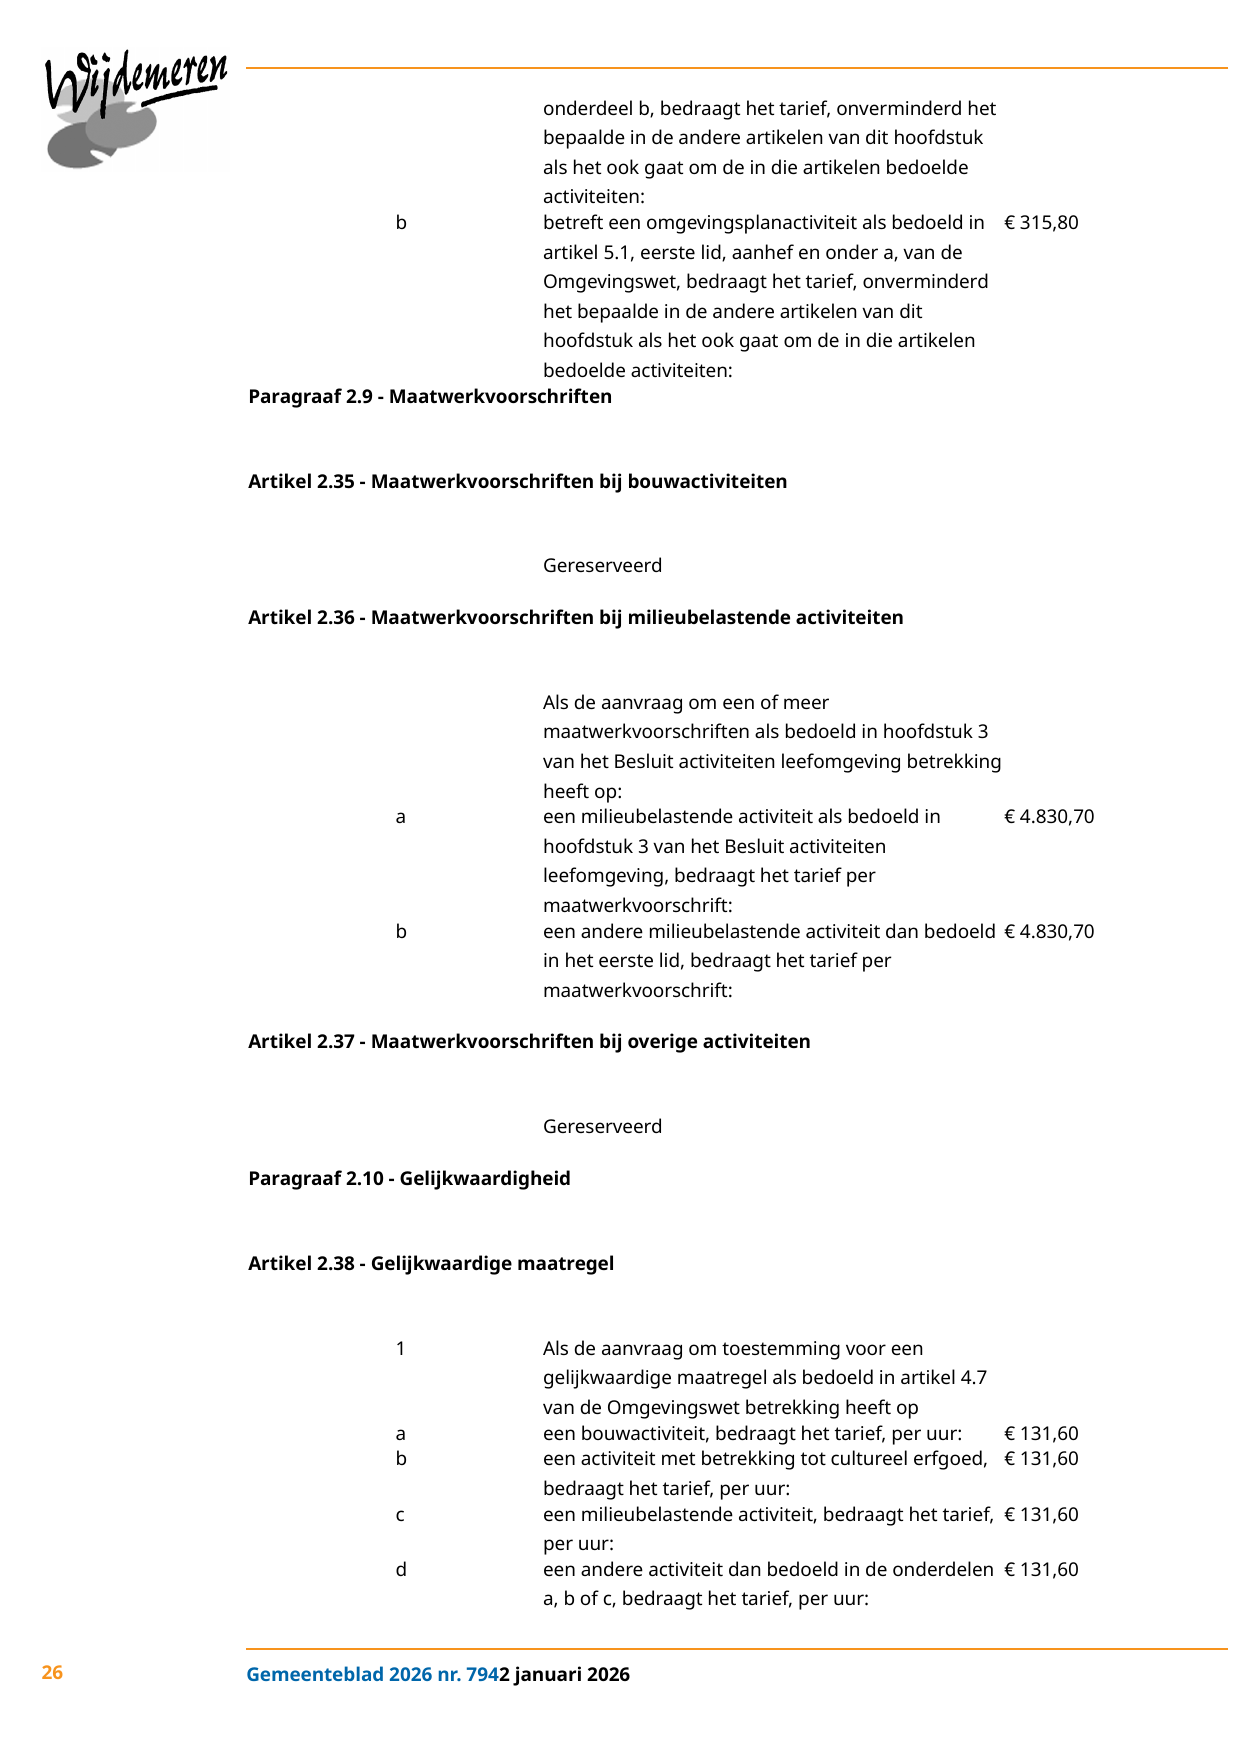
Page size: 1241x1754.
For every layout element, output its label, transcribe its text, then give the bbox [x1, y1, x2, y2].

table_cell € 131,60 [1004, 1556, 1152, 1611]
table_cell betreft een omgevingsplanactiviteit als bedoeld in artikel 5.1, eerste lid, aanhef en onder a, van de Omgevingswet, bedraagt het tarief, onverminderd het bepaalde in de andere artikelen van dit hoofdstuk als het ook gaat om de in die artikelen bedoelde activiteiten: [543, 209, 1004, 383]
table_cell Als de aanvraag om toestemming voor een gelijkwaardige maatregel als bedoeld in artikel 4.7 van de Omgevingswet betrekking heeft op [543, 1335, 1004, 1420]
table_cell [1004, 1114, 1152, 1139]
table_cell [395, 1003, 543, 1029]
table_cell Artikel 2.36 - Maatwerkvoorschriften bij milieubelastende activiteiten [248, 604, 1004, 689]
table_cell [1004, 95, 1152, 209]
table_cell [1004, 1029, 1152, 1113]
table_cell Artikel 2.37 - Maatwerkvoorschriften bij overige activiteiten [248, 1029, 1004, 1113]
table_cell [1004, 1003, 1152, 1029]
table_cell [248, 1420, 395, 1445]
table_cell [1004, 383, 1152, 468]
table_cell € 4.830,70 [1004, 918, 1152, 1003]
table_cell Gereserveerd [543, 1114, 1004, 1139]
table_cell € 315,80 [1004, 209, 1152, 383]
table_cell een milieubelastende activiteit als bedoeld in hoofdstuk 3 van het Besluit activiteiten leefomgeving, bedraagt het tarief per maatwerkvoorschrift: [543, 804, 1004, 918]
table_cell [248, 918, 395, 1003]
table_cell [1004, 689, 1152, 803]
table_cell [248, 1114, 395, 1139]
table_cell c [395, 1501, 543, 1556]
picture [41, 47, 231, 172]
table_cell [248, 579, 395, 604]
table_cell [248, 1501, 395, 1556]
table_cell € 4.830,70 [1004, 804, 1152, 918]
table_cell [1004, 579, 1152, 604]
table_cell onderdeel b, bedraagt het tarief, onverminderd het bepaalde in de andere artikelen van dit hoofdstuk als het ook gaat om de in die artikelen bedoelde activiteiten: [543, 95, 1004, 209]
table_cell [543, 1003, 1004, 1029]
table_cell Artikel 2.35 - Maatwerkvoorschriften bij bouwactiviteiten [248, 468, 1004, 553]
table_cell een andere milieubelastende activiteit dan bedoeld in het eerste lid, bedraagt het tarief per maatwerkvoorschrift: [543, 918, 1004, 1003]
table_cell [543, 1139, 1004, 1165]
table_cell [1004, 1250, 1152, 1335]
table_cell [1004, 1139, 1152, 1165]
table_cell Artikel 2.38 - Gelijkwaardige maatregel [248, 1250, 1004, 1335]
table_cell een activiteit met betrekking tot cultureel erfgoed, bedraagt het tarief, per uur: [543, 1445, 1004, 1501]
table_cell € 131,60 [1004, 1445, 1152, 1501]
table_cell d [395, 1556, 543, 1611]
table_cell Gereserveerd [543, 553, 1004, 578]
table_cell [248, 553, 395, 578]
table_cell [395, 1114, 543, 1139]
table_cell [1004, 553, 1152, 578]
table_cell [1004, 1335, 1152, 1420]
table_cell [248, 689, 395, 803]
table_cell [395, 579, 543, 604]
table_cell 1 [395, 1335, 543, 1420]
table_cell [248, 1556, 395, 1611]
table_cell [395, 689, 543, 803]
table_cell € 131,60 [1004, 1420, 1152, 1445]
table_cell [248, 95, 395, 209]
table_cell [1004, 1165, 1152, 1250]
table_cell een bouwactiviteit, bedraagt het tarief, per uur: [543, 1420, 1004, 1445]
table_cell [1004, 604, 1152, 689]
table_cell [248, 1003, 395, 1029]
table_cell [395, 553, 543, 578]
table_cell [248, 209, 395, 383]
table_cell Als de aanvraag om een of meer maatwerkvoorschriften als bedoeld in hoofdstuk 3 van het Besluit activiteiten leefomgeving betrekking heeft op: [543, 689, 1004, 803]
table_cell € 131,60 [1004, 1501, 1152, 1556]
table_cell een andere activiteit dan bedoeld in de onderdelen a, b of c, bedraagt het tarief, per uur: [543, 1556, 1004, 1611]
table_cell Paragraaf 2.10 - Gelijkwaardigheid [248, 1165, 1004, 1250]
table_cell [248, 1445, 395, 1501]
table_cell a [395, 804, 543, 918]
table_cell b [395, 918, 543, 1003]
table_cell Paragraaf 2.9 - Maatwerkvoorschriften [248, 383, 1004, 468]
table_cell [248, 804, 395, 918]
table_cell b [395, 209, 543, 383]
table_cell [395, 95, 543, 209]
table_cell [395, 1139, 543, 1165]
table_cell [248, 1139, 395, 1165]
table_cell [248, 1335, 395, 1420]
table_cell [543, 579, 1004, 604]
table_cell b [395, 1445, 543, 1501]
table_cell [1004, 468, 1152, 553]
table_cell een milieubelastende activiteit, bedraagt het tarief, per uur: [543, 1501, 1004, 1556]
table_cell a [395, 1420, 543, 1445]
